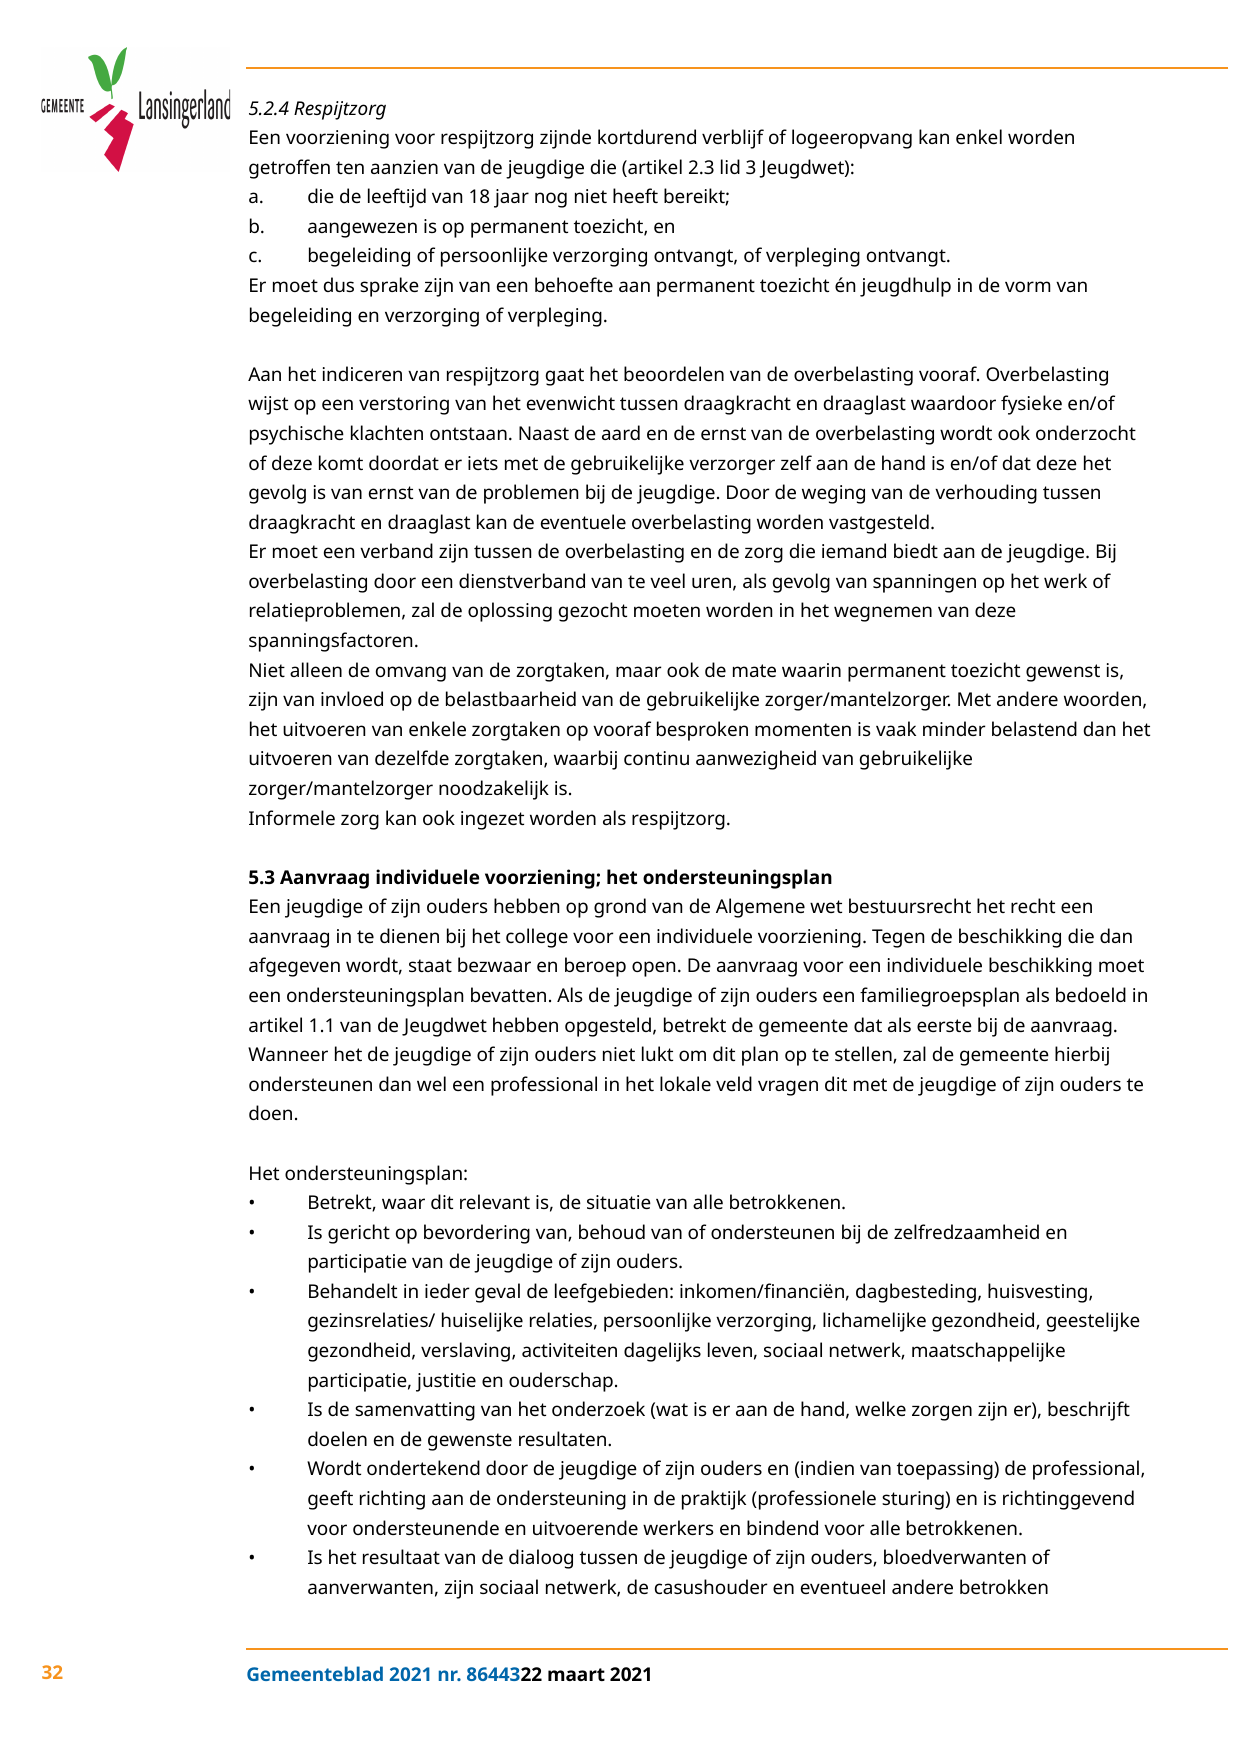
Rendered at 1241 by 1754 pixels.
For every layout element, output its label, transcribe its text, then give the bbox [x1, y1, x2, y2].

list Behandelt in ieder geval de leefgebieden: inkomen/financiën, dagbesteding, huisvesting, gezinsrelaties/ huiselijke relaties, persoonlijke verzorging, lichamelijke gezondheid, geestelijke gezondheid, verslaving, activiteiten dagelijks leven, sociaal netwerk, maatschappelijke participatie, justitie en ouderschap. [248, 1278, 1152, 1393]
list Betrekt, waar dit relevant is, de situatie van alle betrokkenen. [248, 1189, 1152, 1215]
list Wordt ondertekend door de jeugdige of zijn ouders en (indien van toepassing) de professional, geeft richting aan de ondersteuning in de praktijk (professionele sturing) en is richtinggevend voor ondersteunende en uitvoerende werkers en bindend voor alle betrokkenen. [248, 1456, 1152, 1541]
list begeleiding of persoonlijke verzorging ontvangt, of verpleging ontvangt. [248, 243, 1152, 268]
list Is het resultaat van de dialoog tussen de jeugdige of zijn ouders, bloedverwanten of aanverwanten, zijn sociaal netwerk, de casushouder en eventueel andere betrokken [248, 1544, 1152, 1600]
text Informele zorg kan ook ingezet worden als respijtzorg. [248, 805, 1152, 831]
list aangewezen is op permanent toezicht, en [248, 213, 1152, 239]
list Is gericht op bevordering van, behoud van of ondersteunen bij de zelfredzaamheid en participatie van de jeugdige of zijn ouders. [248, 1219, 1152, 1274]
text Er moet dus sprake zijn van een behoefte aan permanent toezicht én jeugdhulp in de vorm van begeleiding en verzorging of verpleging. [248, 272, 1152, 328]
text Het ondersteuningsplan: [248, 1160, 1152, 1186]
text Aan het indiceren van respijtzorg gaat het beoordelen van de overbelasting vooraf. Overbelasting wijst op een verstoring van het evenwicht tussen draagkracht en draaglast waardoor fysieke en/of psychische klachten ontstaan. Naast de aard en de ernst van de overbelasting wordt ook onderzocht of deze komt doordat er iets met de gebruikelijke verzorger zelf aan de hand is en/of dat deze het gevolg is van ernst van de problemen bij de jeugdige. Door de weging van de verhouding tussen draagkracht en draaglast kan de eventuele overbelasting worden vastgesteld. [248, 361, 1152, 535]
list die de leeftijd van 18 jaar nog niet heeft bereikt; [248, 183, 1152, 209]
text Niet alleen de omvang van de zorgtaken, maar ook de mate waarin permanent toezicht gewenst is, zijn van invloed op de belastbaarheid van de gebruikelijke zorger/mantelzorger. Met andere woorden, het uitvoeren van enkele zorgtaken op vooraf besproken momenten is vaak minder belastend dan het uitvoeren van dezelfde zorgtaken, waarbij continu aanwezigheid van gebruikelijke zorger/mantelzorger noodzakelijk is. [248, 657, 1152, 801]
text Een voorziening voor respijtzorg zijnde kortdurend verblijf of logeeropvang kan enkel worden getroffen ten aanzien van de jeugdige die (artikel 2.3 lid 3 Jeugdwet): [248, 124, 1152, 180]
text 5.3 Aanvraag individuele voorziening; het ondersteuningsplan [248, 864, 1152, 890]
text Een jeugdige of zijn ouders hebben op grond van de Algemene wet bestuursrecht het recht een aanvraag in te dienen bij het college voor een individuele voorziening. Tegen de beschikking die dan afgegeven wordt, staat bezwaar en beroep open. De aanvraag voor een individuele beschikking moet een ondersteuningsplan bevatten. Als de jeugdige of zijn ouders een familiegroepsplan als bedoeld in artikel 1.1 van de Jeugdwet hebben opgesteld, betrekt de gemeente dat als eerste bij de aanvraag. Wanneer het de jeugdige of zijn ouders niet lukt om dit plan op te stellen, zal de gemeente hierbij ondersteunen dan wel een professional in het lokale veld vragen dit met de jeugdige of zijn ouders te doen. [248, 893, 1152, 1126]
text 5.2.4 Respijtzorg [248, 95, 1152, 121]
list Is de samenvatting van het onderzoek (wat is er aan de hand, welke zorgen zijn er), beschrijft doelen en de gewenste resultaten. [248, 1396, 1152, 1452]
text Er moet een verband zijn tussen de overbelasting en de zorg die iemand biedt aan de jeugdige. Bij overbelasting door een dienstverband van te veel uren, als gevolg van spanningen op het werk of relatieproblemen, zal de oplossing gezocht moeten worden in het wegnemen van deze spanningsfactoren. [248, 538, 1152, 653]
picture [41, 47, 231, 172]
